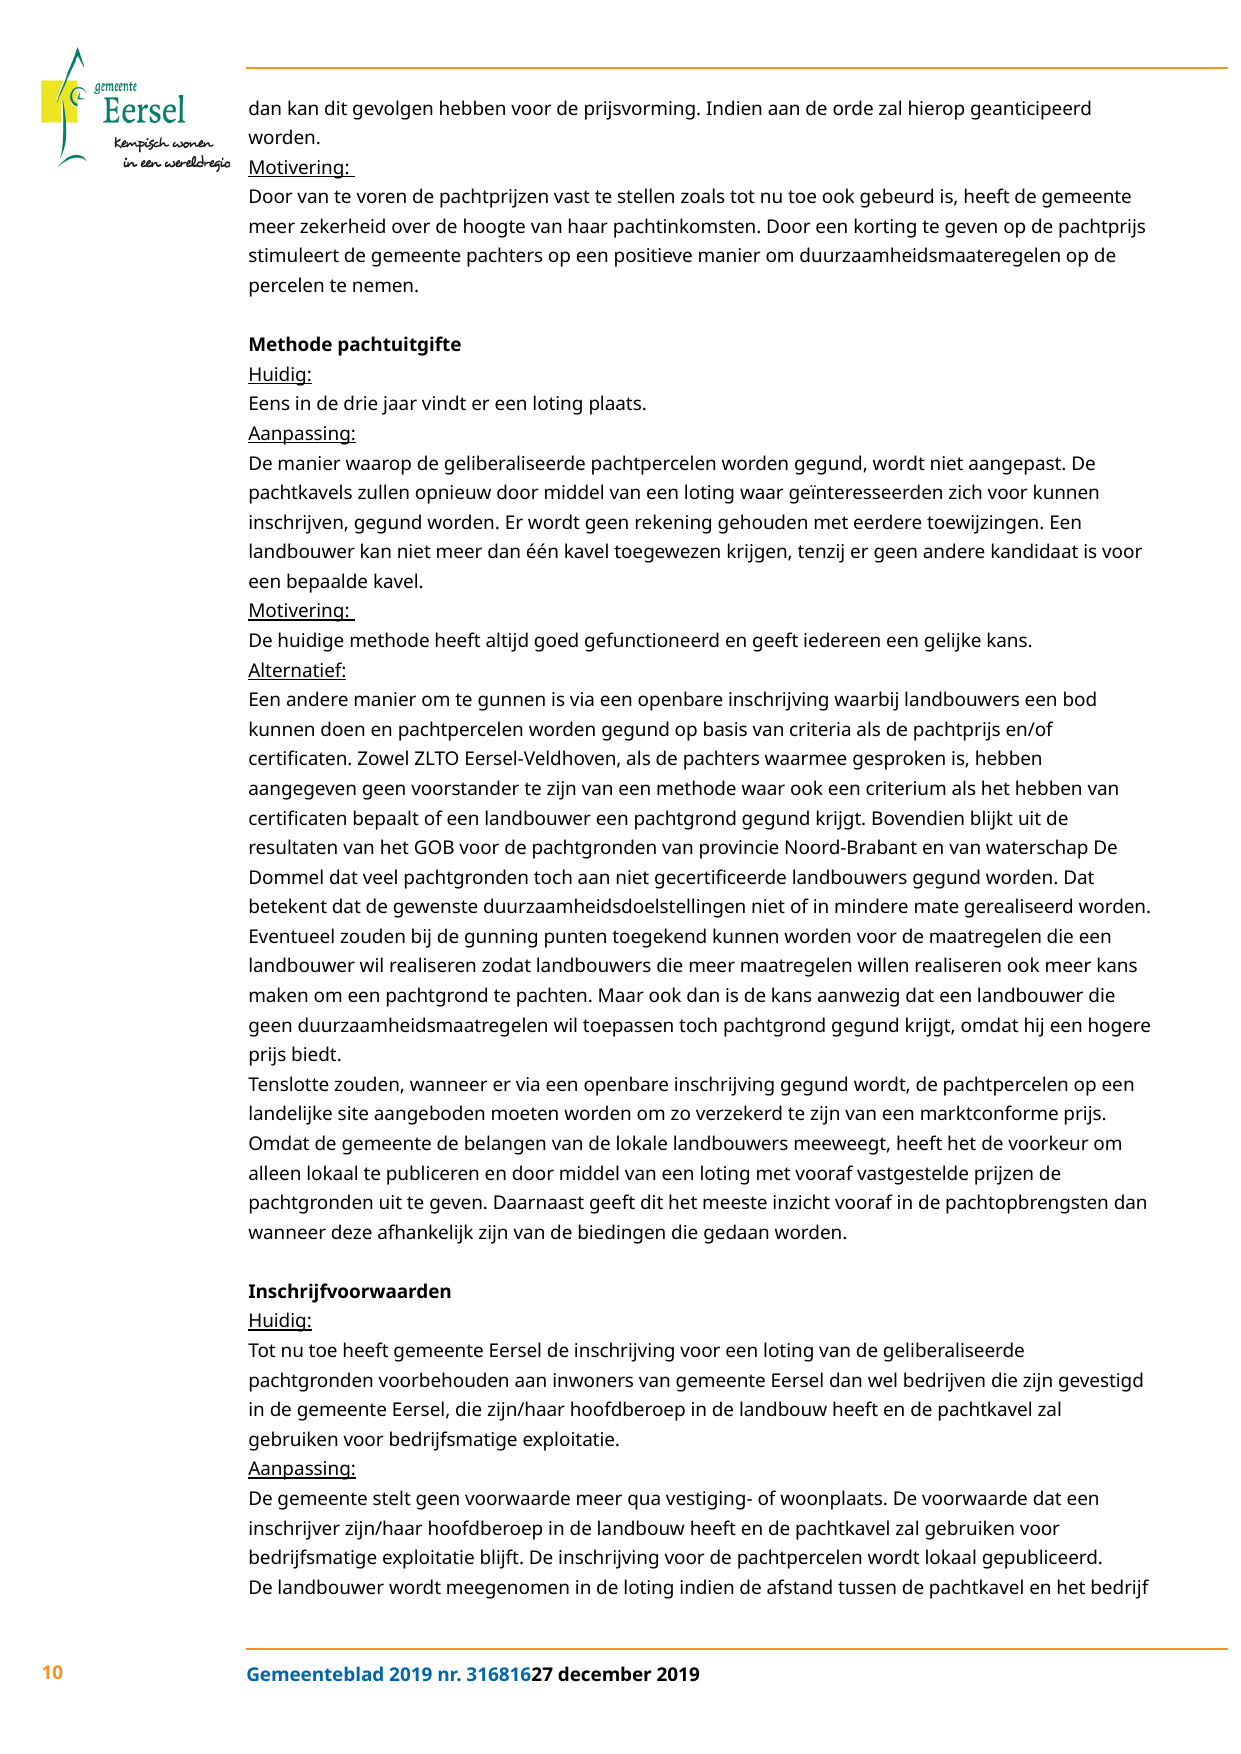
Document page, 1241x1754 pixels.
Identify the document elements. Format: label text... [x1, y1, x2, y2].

text Motivering: [248, 598, 1152, 623]
text De manier waarop de geliberaliseerde pachtpercelen worden gegund, wordt niet aangepast. De pachtkavels zullen opnieuw door middel van een loting waar geïnteresseerden zich voor kunnen inschrijven, gegund worden. Er wordt geen rekening gehouden met eerdere toewijzingen. Een landbouwer kan niet meer dan één kavel toegewezen krijgen, tenzij er geen andere kandidaat is voor een bepaalde kavel. [248, 450, 1152, 594]
text Huidig: [248, 1308, 1152, 1333]
text Alternatief: [248, 657, 1152, 683]
text Eens in de drie jaar vindt er een loting plaats. [248, 391, 1152, 416]
text De gemeente stelt geen voorwaarde meer qua vestiging- of woonplaats. De voorwaarde dat een inschrijver zijn/haar hoofdberoep in de landbouw heeft en de pachtkavel zal gebruiken voor bedrijfsmatige exploitatie blijft. De inschrijving voor de pachtpercelen wordt lokaal gepubliceerd. [248, 1485, 1152, 1570]
text dan kan dit gevolgen hebben voor de prijsvorming. Indien aan de orde zal hierop geanticipeerd worden. [248, 95, 1152, 150]
text Door van te voren de pachtprijzen vast te stellen zoals tot nu toe ook gebeurd is, heeft de gemeente meer zekerheid over de hoogte van haar pachtinkomsten. Door een korting te geven op de pachtprijs stimuleert de gemeente pachters op een positieve manier om duurzaamheidsmaateregelen op de percelen te nemen. [248, 183, 1152, 298]
text Inschrijfvoorwaarden [248, 1278, 1152, 1304]
text Motivering: [248, 154, 1152, 180]
text De landbouwer wordt meegenomen in de loting indien de afstand tussen de pachtkavel en het bedrijf [248, 1574, 1152, 1600]
picture [41, 47, 231, 172]
text Tenslotte zouden, wanneer er via een openbare inschrijving gegund wordt, de pachtpercelen op een landelijke site aangeboden moeten worden om zo verzekerd te zijn van een marktconforme prijs. Omdat de gemeente de belangen van de lokale landbouwers meeweegt, heeft het de voorkeur om alleen lokaal te publiceren en door middel van een loting met vooraf vastgestelde prijzen de pachtgronden uit te geven. Daarnaast geeft dit het meeste inzicht vooraf in de pachtopbrengsten dan wanneer deze afhankelijk zijn van de biedingen die gedaan worden. [248, 1071, 1152, 1245]
text Tot nu toe heeft gemeente Eersel de inschrijving voor een loting van de geliberaliseerde pachtgronden voorbehouden aan inwoners van gemeente Eersel dan wel bedrijven die zijn gevestigd in de gemeente Eersel, die zijn/haar hoofdberoep in de landbouw heeft en de pachtkavel zal gebruiken voor bedrijfsmatige exploitatie. [248, 1337, 1152, 1452]
text Methode pachtuitgifte [248, 331, 1152, 357]
text Aanpassing: [248, 420, 1152, 446]
text Huidig: [248, 361, 1152, 387]
text Een andere manier om te gunnen is via een openbare inschrijving waarbij landbouwers een bod kunnen doen en pachtpercelen worden gegund op basis van criteria als de pachtprijs en/of certificaten. Zowel ZLTO Eersel-Veldhoven, als de pachters waarmee gesproken is, hebben aangegeven geen voorstander te zijn van een methode waar ook een criterium als het hebben van certificaten bepaalt of een landbouwer een pachtgrond gegund krijgt. Bovendien blijkt uit de resultaten van het GOB voor de pachtgronden van provincie Noord-Brabant en van waterschap De Dommel dat veel pachtgronden toch aan niet gecertificeerde landbouwers gegund worden. Dat betekent dat de gewenste duurzaamheidsdoelstellingen niet of in mindere mate gerealiseerd worden. Eventueel zouden bij de gunning punten toegekend kunnen worden voor de maatregelen die een landbouwer wil realiseren zodat landbouwers die meer maatregelen willen realiseren ook meer kans maken om een pachtgrond te pachten. Maar ook dan is de kans aanwezig dat een landbouwer die geen duurzaamheidsmaatregelen wil toepassen toch pachtgrond gegund krijgt, omdat hij een hogere prijs biedt. [248, 686, 1152, 1067]
text De huidige methode heeft altijd goed gefunctioneerd en geeft iedereen een gelijke kans. [248, 627, 1152, 653]
text Aanpassing: [248, 1456, 1152, 1481]
